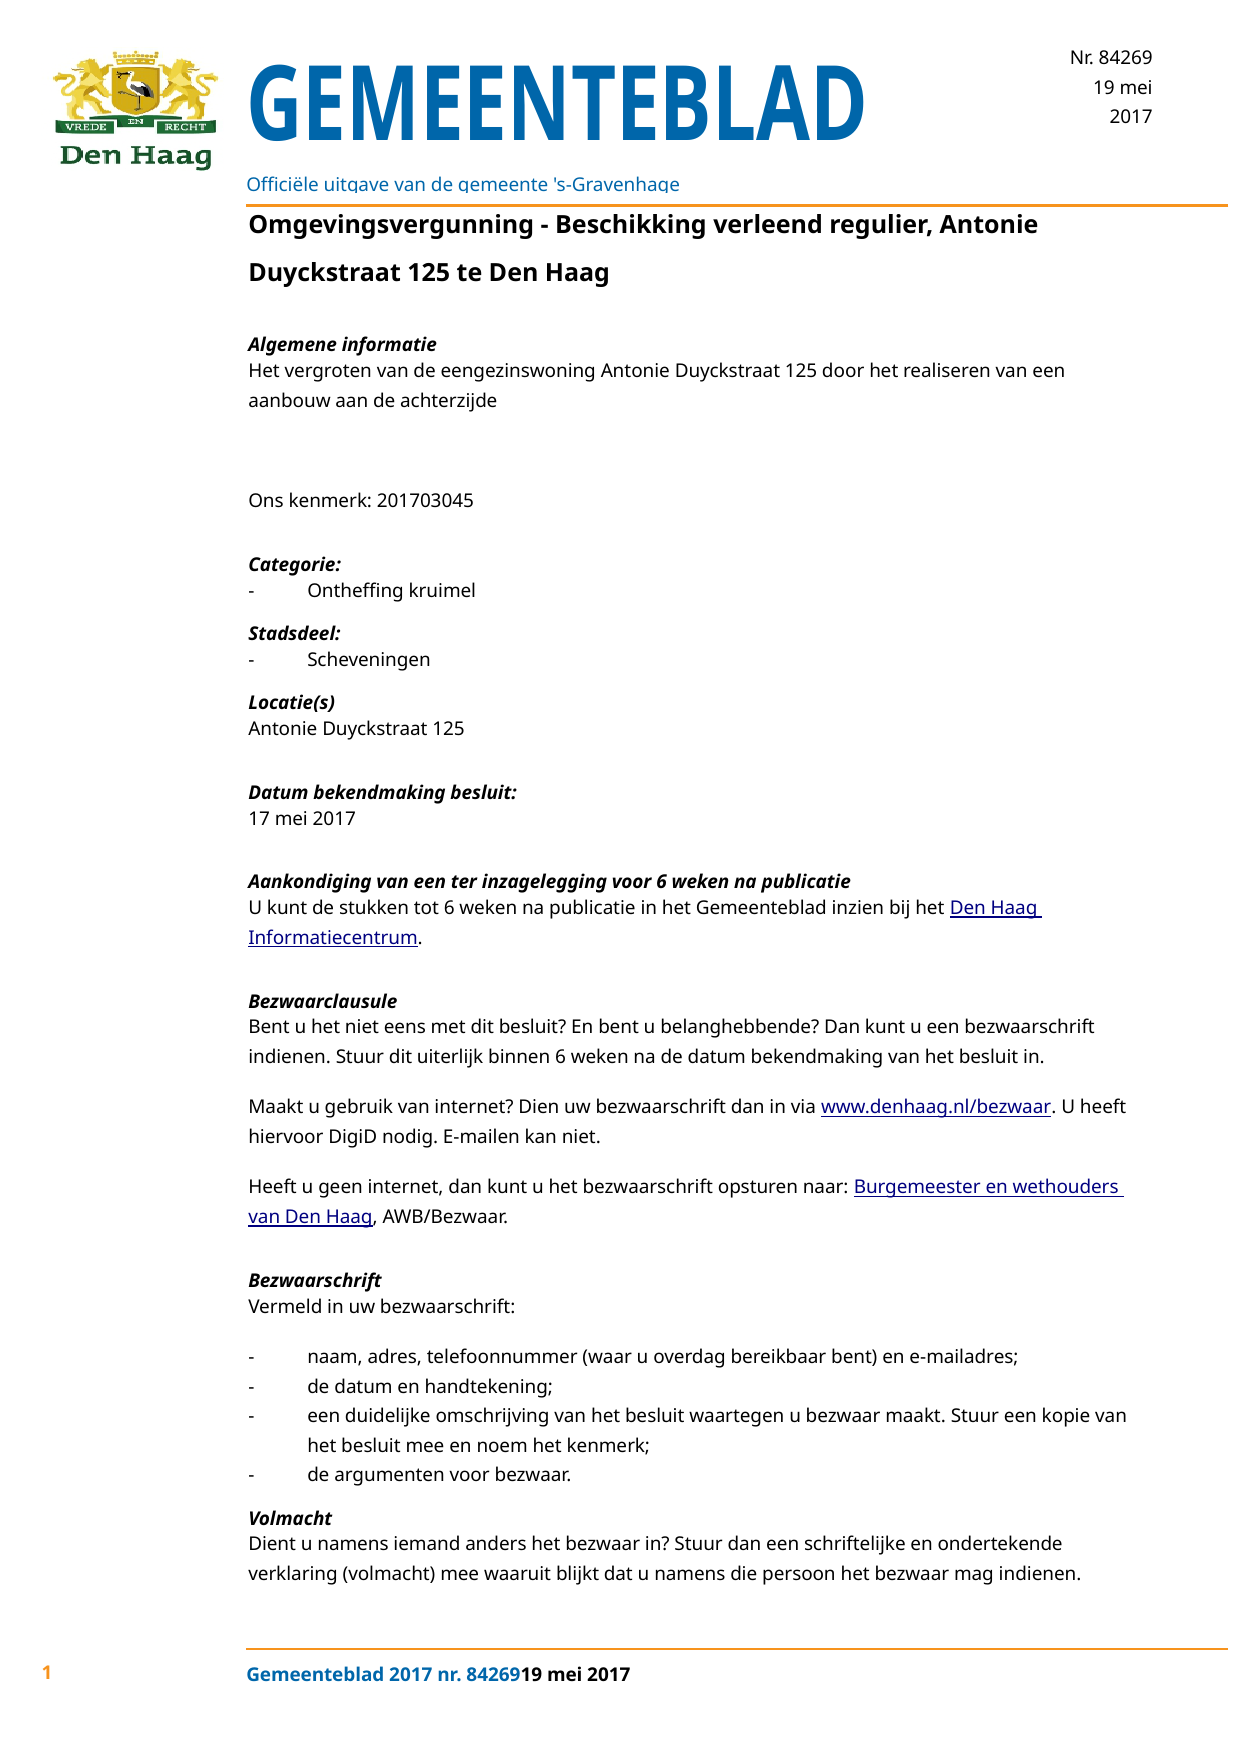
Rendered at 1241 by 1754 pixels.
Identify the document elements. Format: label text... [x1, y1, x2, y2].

text 17 mei 2017 [248, 805, 1152, 830]
list Ontheffing kruimel [248, 577, 1152, 603]
text Bent u het niet eens met dit besluit? En bent u belanghebbende? Dan kunt u een bezwaarschrift indienen. Stuur dit uiterlijk binnen 6 weken na de datum bekendmaking van het besluit in. [248, 1014, 1152, 1069]
text Algemene informatie [248, 331, 1152, 357]
text Maakt u gebruik van internet? Dien uw bezwaarschrift dan in via www.denhaag.nl/bezwaar. U heeft hiervoor DigiD nodig. E-mailen kan niet. [248, 1094, 1152, 1149]
picture [41, 47, 231, 172]
text Ons kenmerk: 201703045 [248, 488, 1152, 513]
text Bezwaarclausule [248, 988, 1152, 1014]
list een duidelijke omschrijving van het besluit waartegen u bezwaar maakt. Stuur een kopie van het besluit mee en noem het kenmerk; [248, 1402, 1152, 1458]
text Categorie: [248, 552, 1152, 577]
list naam, adres, telefoonnummer (waar u overdag bereikbaar bent) en e-mailadres; [248, 1343, 1152, 1369]
text Het vergroten van de eengezinswoning Antonie Duyckstraat 125 door het realiseren van een aanbouw aan de achterzijde [248, 357, 1152, 412]
text Heeft u geen internet, dan kunt u het bezwaarschrift opsturen naar: Burgemeester en wethouders van Den Haag, AWB/Bezwaar. [248, 1174, 1152, 1229]
list de datum en handtekening; [248, 1373, 1152, 1399]
text Omgevingsvergunning - Beschikking verleend regulier, Antonie Duyckstraat 125 te Den Haag [248, 207, 1152, 288]
text Bezwaarschrift [248, 1267, 1152, 1293]
text Volmacht [248, 1505, 1152, 1531]
text U kunt de stukken tot 6 weken na publicatie in het Gemeenteblad inzien bij het Den Haag Informatiecentrum. [248, 894, 1152, 950]
text Dient u namens iemand anders het bezwaar in? Stuur dan een schriftelijke en ondertekende verklaring (volmacht) mee waaruit blijkt dat u namens die persoon het bezwaar mag indienen. [248, 1531, 1152, 1586]
text Aankondiging van een ter inzagelegging voor 6 weken na publicatie [248, 869, 1152, 894]
text Antonie Duyckstraat 125 [248, 715, 1152, 741]
text Vermeld in uw bezwaarschrift: [248, 1293, 1152, 1319]
text Locatie(s) [248, 689, 1152, 715]
list de argumenten voor bezwaar. [248, 1462, 1152, 1487]
text Stadsdeel: [248, 620, 1152, 646]
list Scheveningen [248, 646, 1152, 672]
text Datum bekendmaking besluit: [248, 779, 1152, 805]
